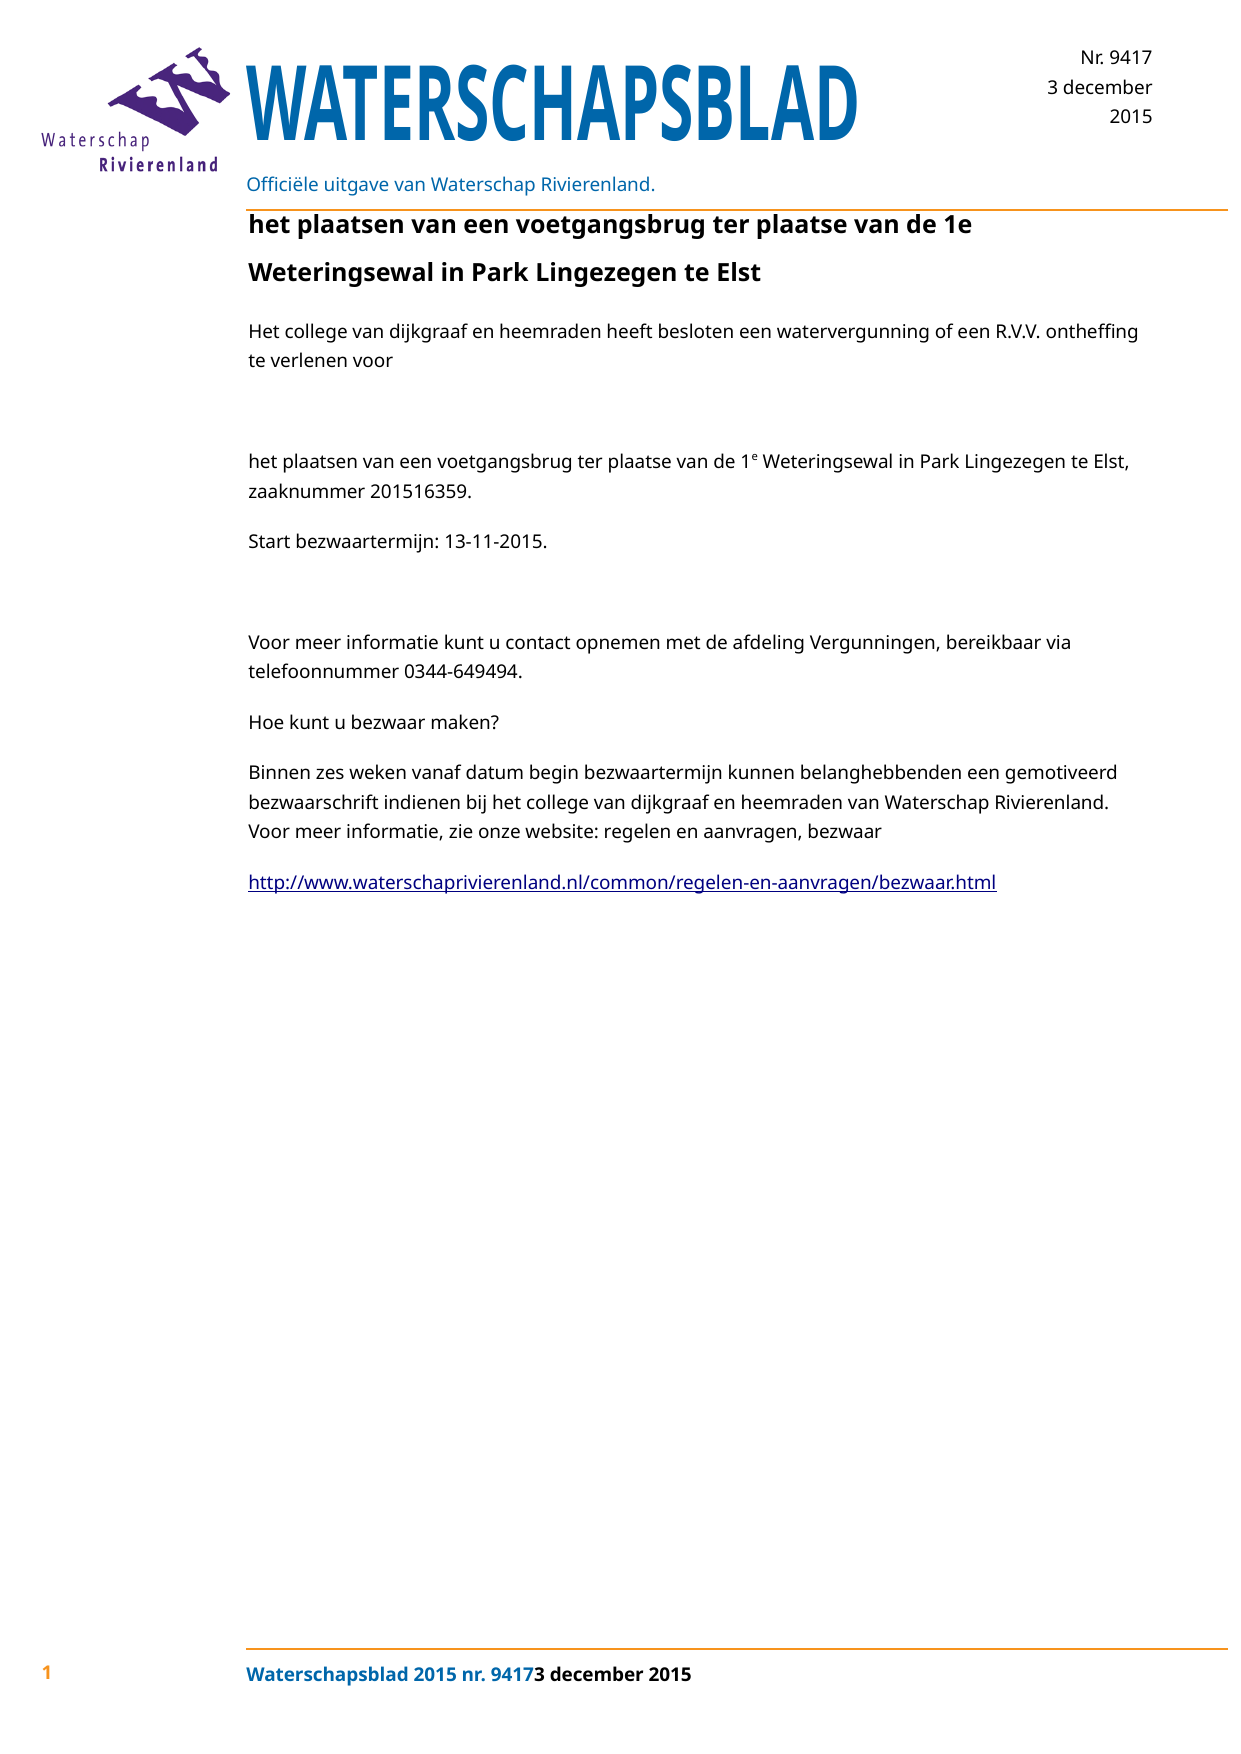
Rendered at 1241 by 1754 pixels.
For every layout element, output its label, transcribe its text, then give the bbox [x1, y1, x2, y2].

text Voor meer informatie kunt u contact opnemen met de afdeling Vergunningen, bereikbaar via telefoonnummer 0344-649494. [248, 629, 1152, 684]
text Het college van dijkgraaf en heemraden heeft besloten een watervergunning of een R.V.V. ontheffing te verlenen voor [248, 318, 1152, 373]
text Hoe kunt u bezwaar maken? [248, 709, 1152, 735]
text http://www.waterschaprivierenland.nl/common/regelen-en-aanvragen/bezwaar.html [248, 869, 1152, 895]
text Start bezwaartermijn: 13-11-2015. [248, 528, 1152, 554]
picture [41, 47, 231, 172]
text het plaatsen van een voetgangsbrug ter plaatse van de 1e Weteringsewal in Park Lingezegen te Elst, zaaknummer 201516359. [248, 448, 1152, 504]
text Binnen zes weken vanaf datum begin bezwaartermijn kunnen belanghebbenden een gemotiveerd bezwaarschrift indienen bij het college van dijkgraaf en heemraden van Waterschap Rivierenland. Voor meer informatie, zie onze website: regelen en aanvragen, bezwaar [248, 759, 1152, 844]
text het plaatsen van een voetgangsbrug ter plaatse van de 1e Weteringsewal in Park Lingezegen te Elst [248, 211, 1152, 288]
